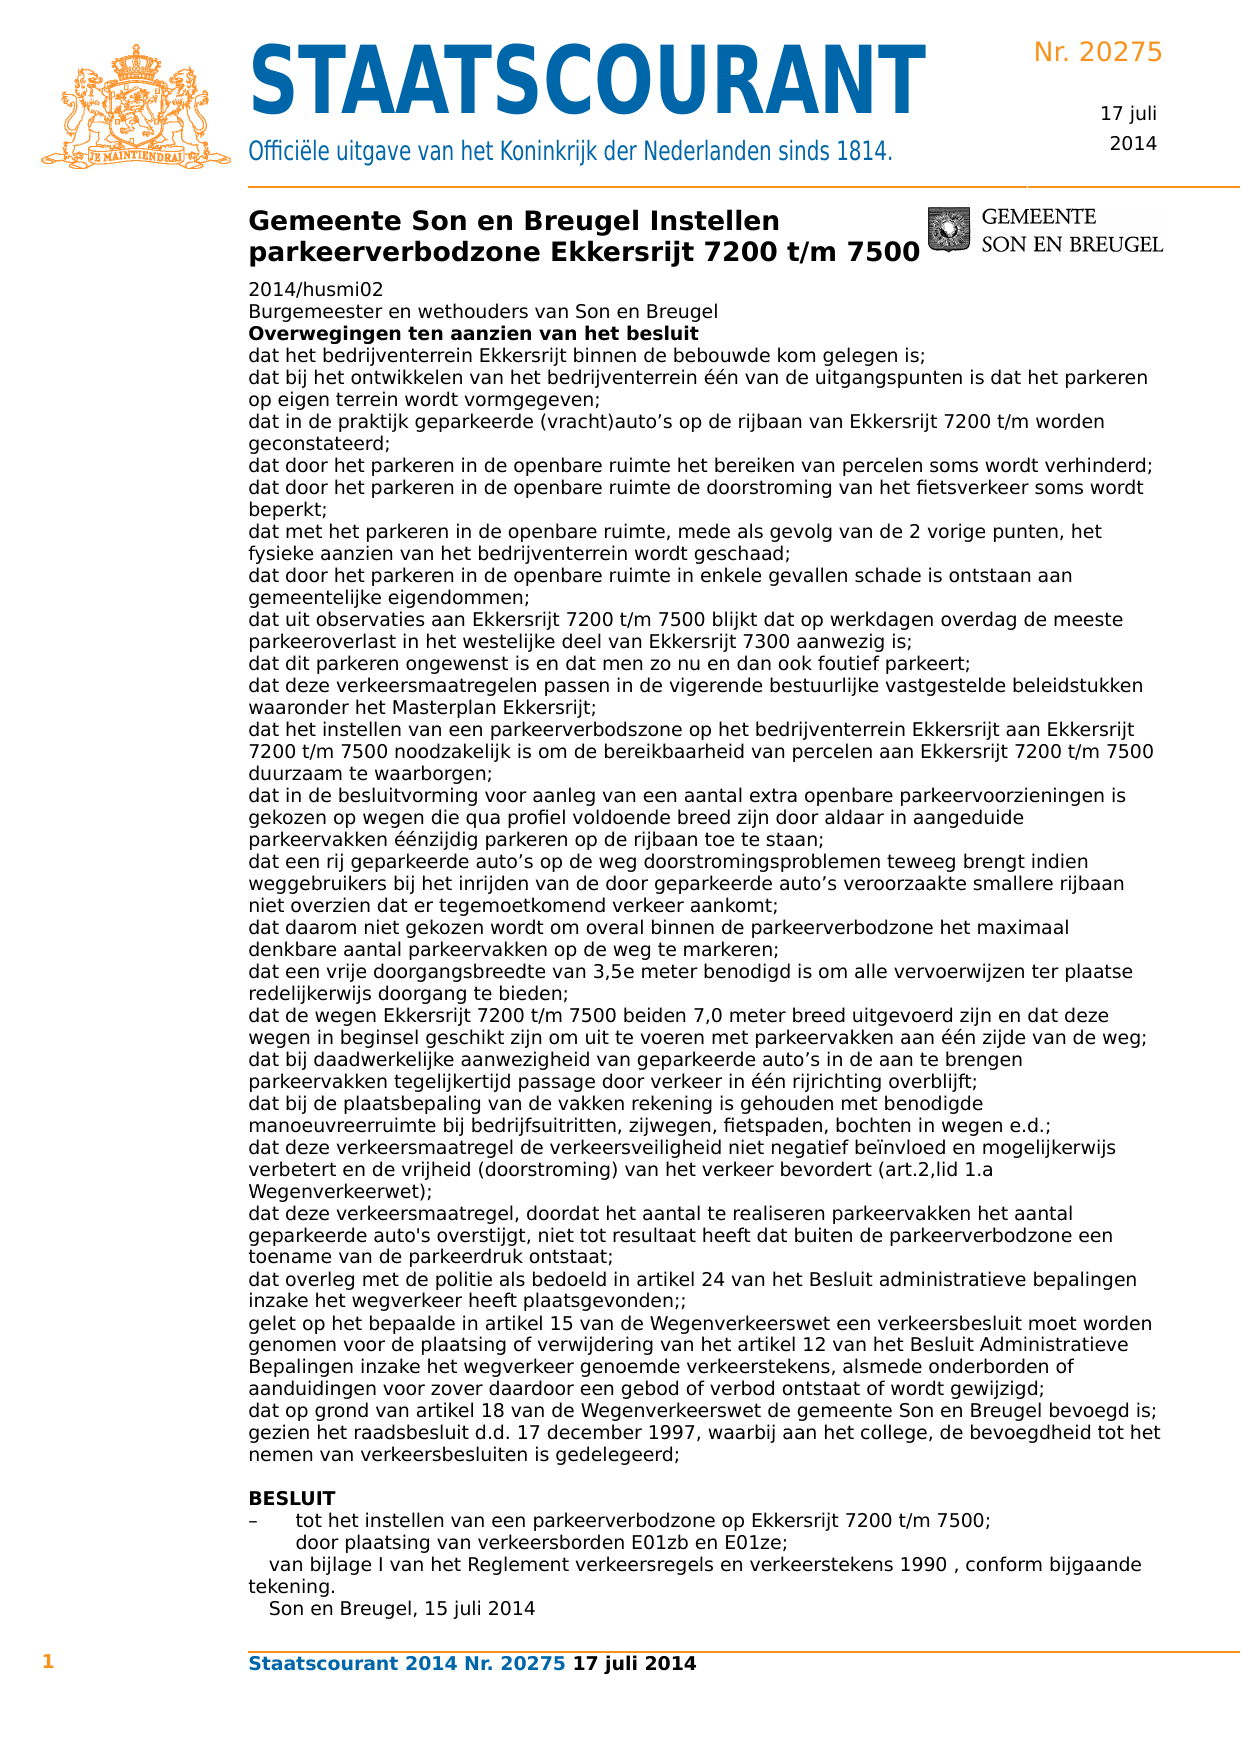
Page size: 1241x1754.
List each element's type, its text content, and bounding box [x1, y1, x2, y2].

list door plaatsing van verkeersborden E01zb en E01ze; [248, 1532, 1163, 1554]
text dat het instellen van een parkeerverbodszone op het bedrijventerrein Ekkersrijt aan Ekkersrijt 7200 t/m 7500 noodzakelijk is om de bereikbaarheid van percelen aan Ekkersrijt 7200 t/m 7500 duurzaam te waarborgen; [248, 719, 1163, 785]
text dat deze verkeersmaatregelen passen in de vigerende bestuurlijke vastgestelde beleidstukken waaronder het Masterplan Ekkersrijt; [248, 675, 1163, 719]
text dat uit observaties aan Ekkersrijt 7200 t/m 7500 blijkt dat op werkdagen overdag de meeste parkeeroverlast in het westelijke deel van Ekkersrijt 7300 aanwezig is; [248, 609, 1163, 653]
text dat de wegen Ekkersrijt 7200 t/m 7500 beiden 7,0 meter breed uitgevoerd zijn en dat deze wegen in beginsel geschikt zijn om uit te voeren met parkeervakken aan één zijde van de weg; [248, 1005, 1163, 1049]
text dat bij daadwerkelijke aanwezigheid van geparkeerde auto’s in de aan te brengen parkeervakken tegelijkertijd passage door verkeer in één rijrichting overblijft; [248, 1049, 1163, 1093]
text dat met het parkeren in de openbare ruimte, mede als gevolg van de 2 vorige punten, het fysieke aanzien van het bedrijventerrein wordt geschaad; [248, 521, 1163, 565]
text BESLUIT [248, 1488, 1163, 1510]
text van bijlage I van het Reglement verkeersregels en verkeerstekens 1990 , conform bijgaande tekening. [248, 1554, 1163, 1598]
text gelet op het bepaalde in artikel 15 van de Wegenverkeerswet een verkeersbesluit moet worden genomen voor de plaatsing of verwijdering van het artikel 12 van het Besluit Administratieve Bepalingen inzake het wegverkeer genoemde verkeerstekens, alsmede onderborden of aanduidingen voor zover daardoor een gebod of verbod ontstaat of wordt gewijzigd; [248, 1312, 1163, 1400]
text dat overleg met de politie als bedoeld in artikel 24 van het Besluit administratieve bepalingen inzake het wegverkeer heeft plaatsgevonden;; [248, 1268, 1163, 1312]
text Son en Breugel, 15 juli 2014 [248, 1598, 1163, 1620]
text dat deze verkeersmaatregel de verkeersveiligheid niet negatief beïnvloed en mogelijkerwijs verbetert en de vrijheid (doorstroming) van het verkeer bevordert (art.2,lid 1.a Wegenverkeerwet); [248, 1137, 1163, 1202]
text dat het bedrijventerrein Ekkersrijt binnen de bebouwde kom gelegen is; [248, 345, 1163, 367]
text gezien het raadsbesluit d.d. 17 december 1997, waarbij aan het college, de bevoegdheid tot het nemen van verkeersbesluiten is gedelegeerd; [248, 1422, 1163, 1466]
text dat bij de plaatsbepaling van de vakken rekening is gehouden met benodigde manoeuvreerruimte bij bedrijfsuitritten, zijwegen, fietspaden, bochten in wegen e.d.; [248, 1093, 1163, 1137]
text dat dit parkeren ongewenst is en dat men zo nu en dan ook foutief parkeert; [248, 653, 1163, 675]
text dat door het parkeren in de openbare ruimte in enkele gevallen schade is ontstaan aan gemeentelijke eigendommen; [248, 565, 1163, 609]
text dat in de besluitvorming voor aanleg van een aantal extra openbare parkeervoorzieningen is gekozen op wegen die qua profiel voldoende breed zijn door aldaar in aangeduide parkeervakken éénzijdig parkeren op de rijbaan toe te staan; [248, 785, 1163, 851]
text dat een vrije doorgangsbreedte van 3,5e meter benodigd is om alle vervoerwijzen ter plaatse redelijkerwijs doorgang te bieden; [248, 961, 1163, 1005]
text Burgemeester en wethouders van Son en Breugel [248, 301, 1163, 323]
subtitle Gemeente Son en Breugel Instellen parkeerverbodzone Ekkersrijt 7200 t/m 7500 [248, 206, 1163, 268]
text Overwegingen ten aanzien van het besluit [248, 323, 1163, 345]
text dat door het parkeren in de openbare ruimte de doorstroming van het fietsverkeer soms wordt beperkt; [248, 477, 1163, 521]
text dat door het parkeren in de openbare ruimte het bereiken van percelen soms wordt verhinderd; [248, 455, 1163, 477]
text dat een rij geparkeerde auto’s op de weg doorstromingsproblemen teweeg brengt indien weggebruikers bij het inrijden van de door geparkeerde auto’s veroorzaakte smallere rijbaan niet overzien dat er tegemoetkomend verkeer aankomt; [248, 851, 1163, 917]
text dat op grond van artikel 18 van de Wegenverkeerswet de gemeente Son en Breugel bevoegd is; [248, 1400, 1163, 1422]
list tot het instellen van een parkeerverbodzone op Ekkersrijt 7200 t/m 7500; [248, 1510, 1163, 1532]
text dat deze verkeersmaatregel, doordat het aantal te realiseren parkeervakken het aantal geparkeerde auto's overstijgt, niet tot resultaat heeft dat buiten de parkeerverbodzone een toename van de parkeerdruk ontstaat; [248, 1202, 1163, 1268]
text 2014/husmi02 [248, 279, 1163, 301]
picture [927, 205, 1164, 253]
text dat daarom niet gekozen wordt om overal binnen de parkeerverbodzone het maximaal denkbare aantal parkeervakken op de weg te markeren; [248, 917, 1163, 961]
picture [41, 44, 231, 169]
text dat bij het ontwikkelen van het bedrijventerrein één van de uitgangspunten is dat het parkeren op eigen terrein wordt vormgegeven; [248, 367, 1163, 411]
text dat in de praktijk geparkeerde (vracht)auto’s op de rijbaan van Ekkersrijt 7200 t/m worden geconstateerd; [248, 411, 1163, 455]
